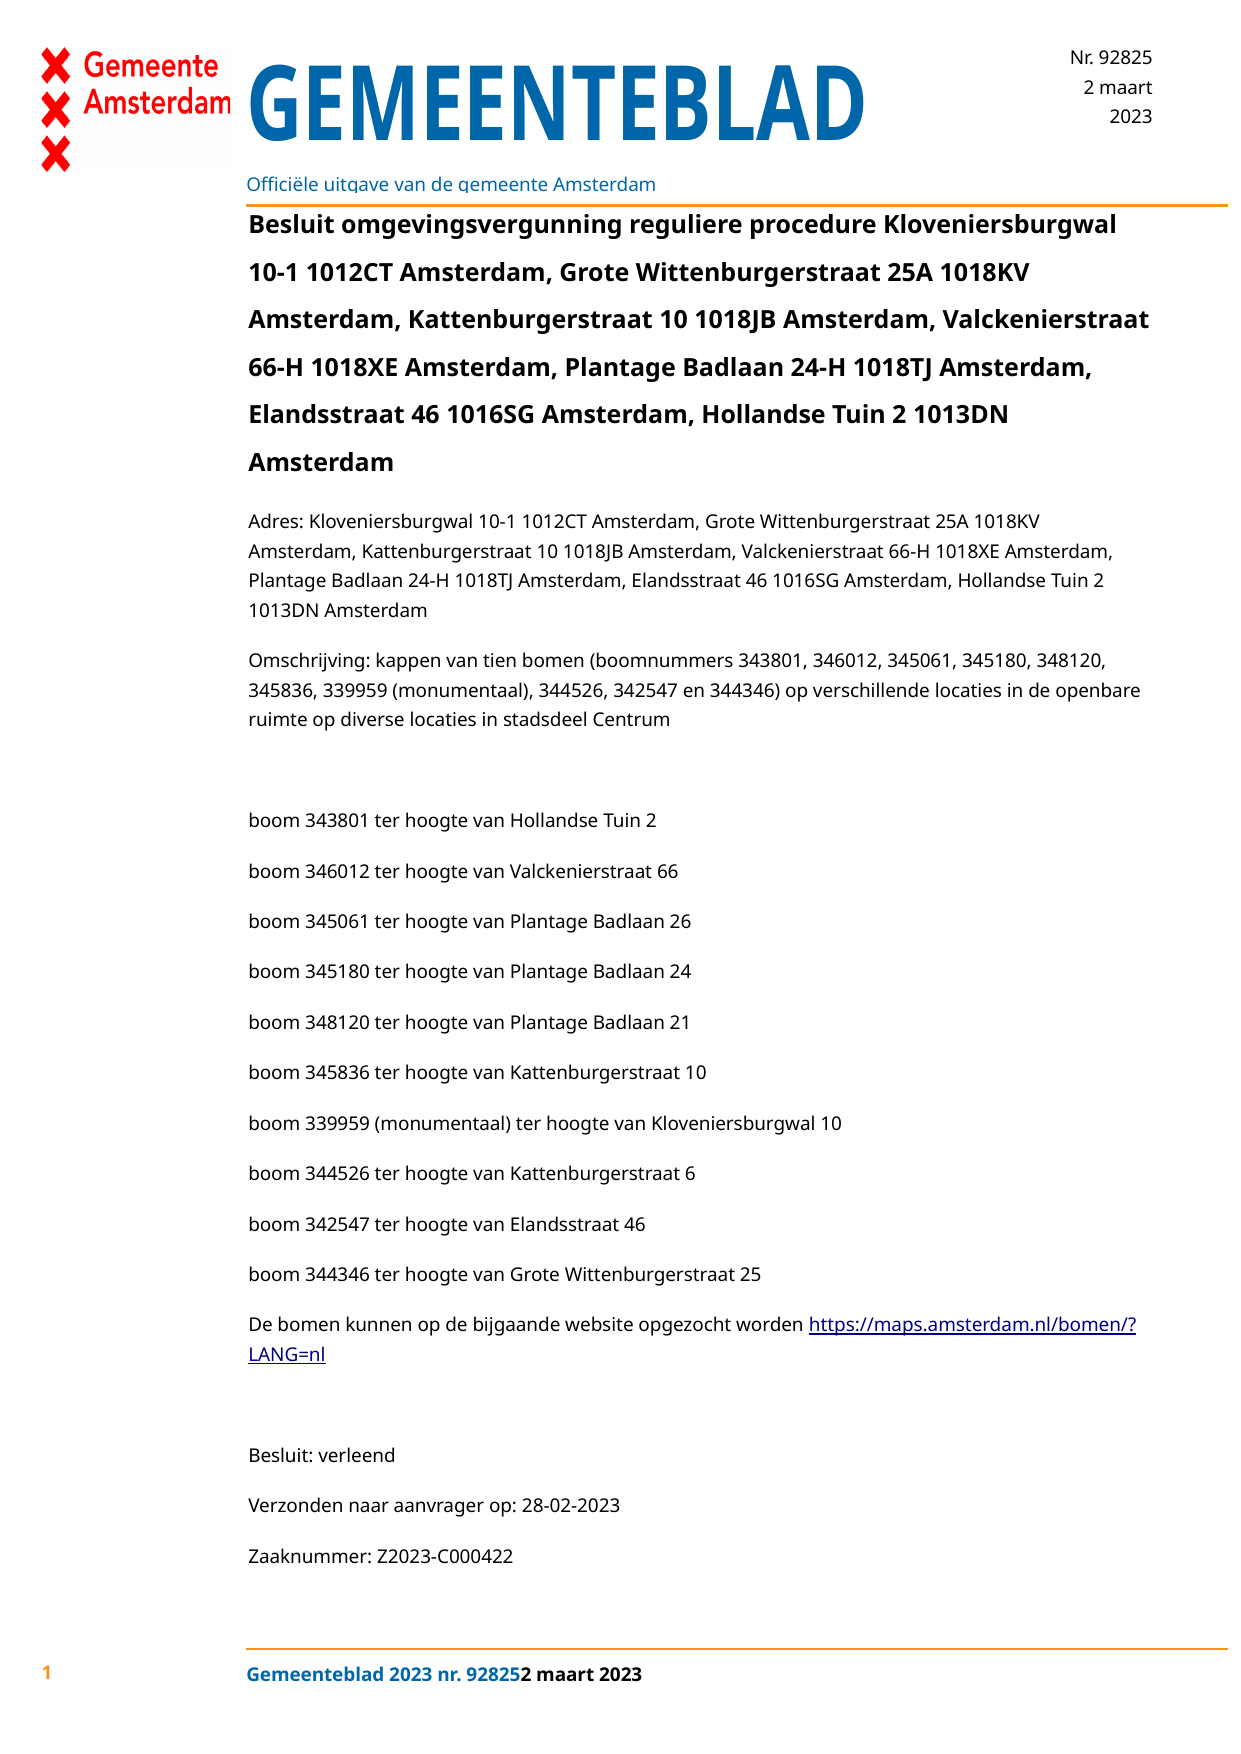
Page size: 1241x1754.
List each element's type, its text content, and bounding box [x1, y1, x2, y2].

text boom 345836 ter hoogte van Kattenburgerstraat 10 [248, 1059, 1152, 1085]
text Adres: Kloveniersburgwal 10-1 1012CT Amsterdam, Grote Wittenburgerstraat 25A 1018KV Amsterdam, Kattenburgerstraat 10 1018JB Amsterdam, Valckenierstraat 66-H 1018XE Amsterdam, Plantage Badlaan 24-H 1018TJ Amsterdam, Elandsstraat 46 1016SG Amsterdam, Hollandse Tuin 2 1013DN Amsterdam [248, 508, 1152, 623]
text boom 348120 ter hoogte van Plantage Badlaan 21 [248, 1009, 1152, 1035]
text boom 346012 ter hoogte van Valckenierstraat 66 [248, 858, 1152, 884]
text Omschrijving: kappen van tien bomen (boomnummers 343801, 346012, 345061, 345180, 348120, 345836, 339959 (monumentaal), 344526, 342547 en 344346) op verschillende locaties in de openbare ruimte op diverse locaties in stadsdeel Centrum [248, 647, 1152, 732]
text Besluit: verleend [248, 1442, 1152, 1468]
text boom 344346 ter hoogte van Grote Wittenburgerstraat 25 [248, 1261, 1152, 1287]
text boom 344526 ter hoogte van Kattenburgerstraat 6 [248, 1160, 1152, 1186]
text boom 345061 ter hoogte van Plantage Badlaan 26 [248, 908, 1152, 934]
text boom 343801 ter hoogte van Hollandse Tuin 2 [248, 807, 1152, 833]
text De bomen kunnen op de bijgaande website opgezocht worden https://maps.amsterdam.nl/bomen/?LANG=nl [248, 1312, 1152, 1367]
picture [41, 47, 231, 172]
text boom 339959 (monumentaal) ter hoogte van Kloveniersburgwal 10 [248, 1110, 1152, 1136]
text Verzonden naar aanvrager op: 28-02-2023 [248, 1492, 1152, 1518]
text Zaaknummer: Z2023-C000422 [248, 1543, 1152, 1569]
text boom 342547 ter hoogte van Elandsstraat 46 [248, 1211, 1152, 1237]
text boom 345180 ter hoogte van Plantage Badlaan 24 [248, 959, 1152, 984]
text Besluit omgevingsvergunning reguliere procedure Kloveniersburgwal 10-1 1012CT Amsterdam, Grote Wittenburgerstraat 25A 1018KV Amsterdam, Kattenburgerstraat 10 1018JB Amsterdam, Valckenierstraat 66-H 1018XE Amsterdam, Plantage Badlaan 24-H 1018TJ Amsterdam, Elandsstraat 46 1016SG Amsterdam, Hollandse Tuin 2 1013DN Amsterdam [248, 207, 1152, 479]
